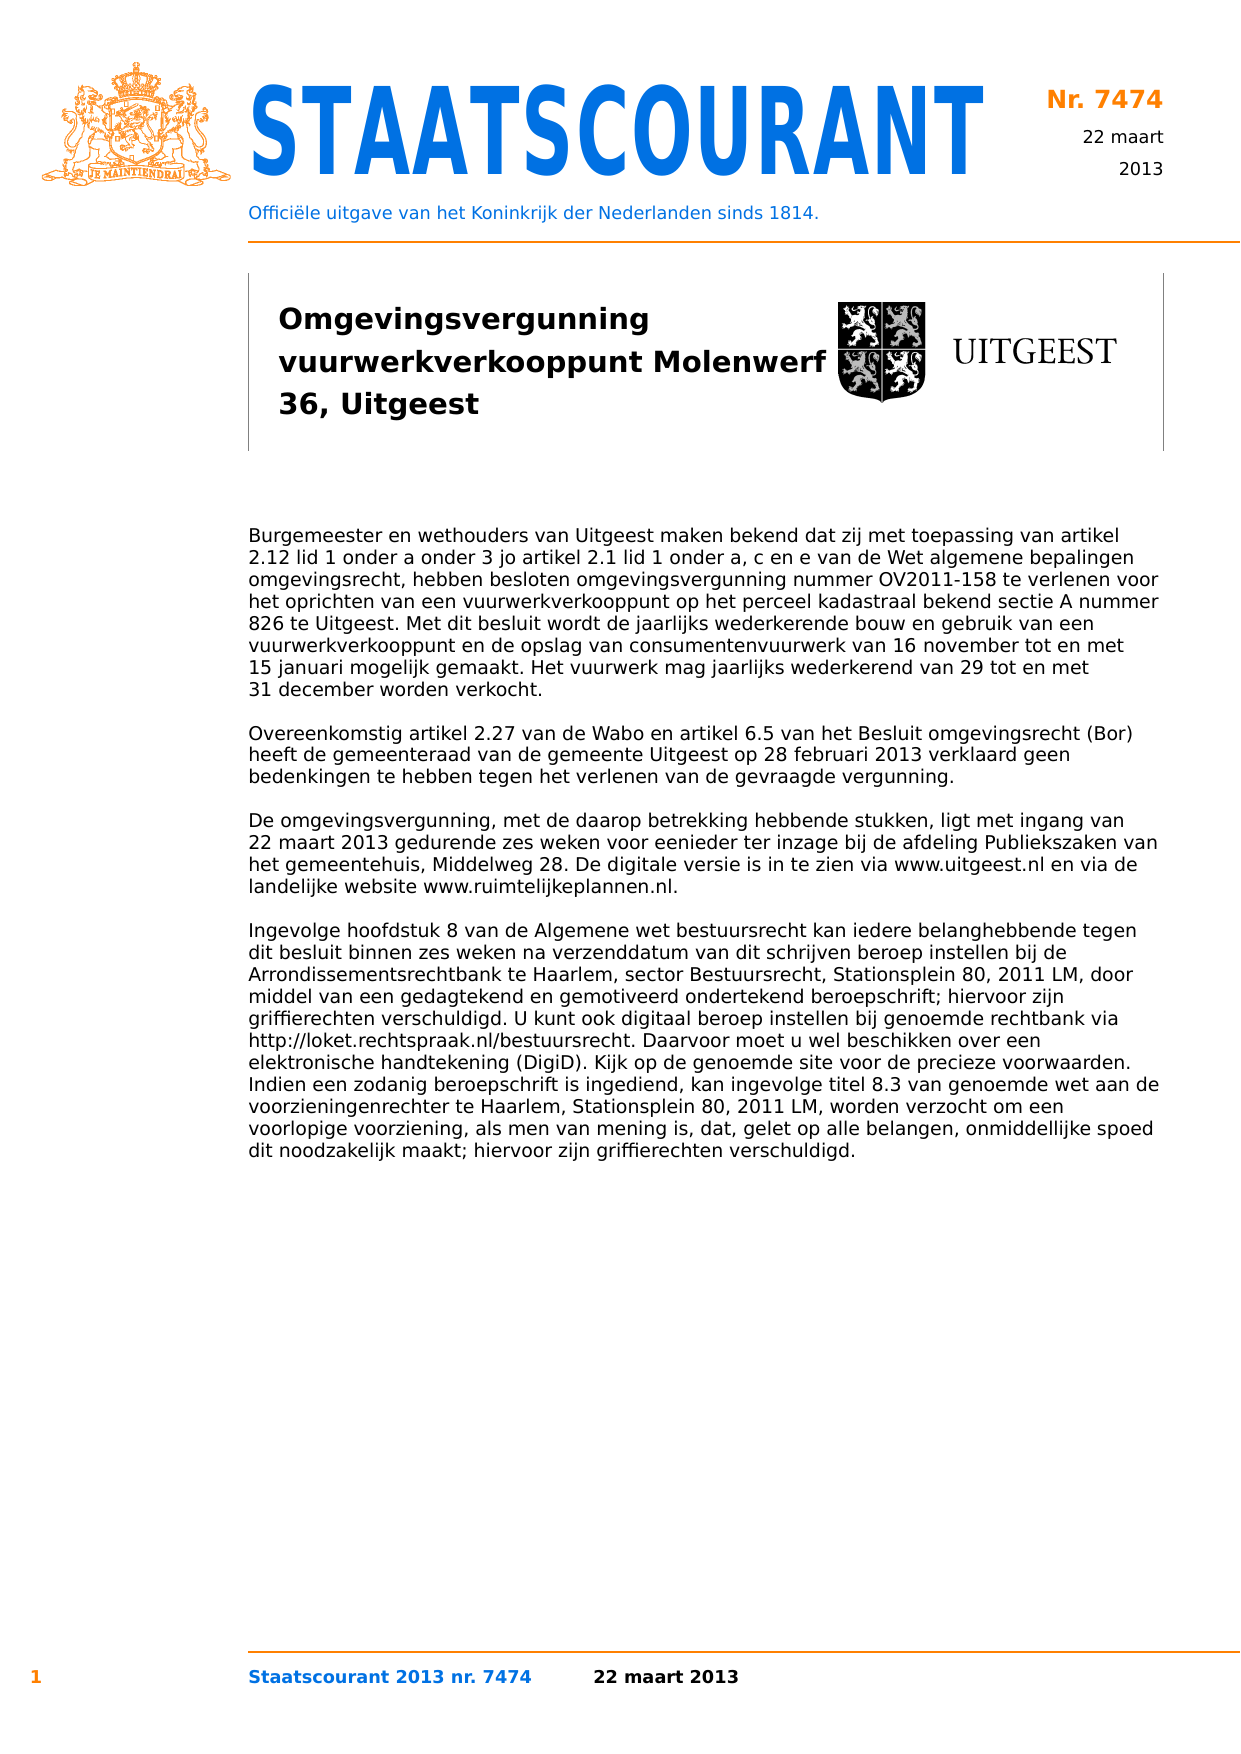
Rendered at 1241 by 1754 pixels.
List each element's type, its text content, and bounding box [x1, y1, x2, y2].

table_cell 2013 [998, 153, 1240, 203]
table_cell 22 maart [998, 121, 1240, 153]
table_header Nr. 7474 [998, 62, 1240, 121]
text De omgevingsvergunning, met de daarop betrekking hebbende stukken, ligt met ingang van 22 maart 2013 gedurende zes weken voor eenieder ter inzage bij de afdeling Publiekszaken van het gemeentehuis, Middelweg 28. De digitale versie is in te zien via www.uitgeest.nl en via de landelijke website www.ruimtelijkeplannen.nl. [248, 810, 1163, 898]
picture [41, 62, 231, 186]
table_header STAATSCOURANT [248, 62, 998, 203]
text Ingevolge hoofdstuk 8 van de Algemene wet bestuursrecht kan iedere belanghebbende tegen dit besluit binnen zes weken na verzenddatum van dit schrijven beroep instellen bij de Arrondissementsrechtbank te Haarlem, sector Bestuursrecht, Stationsplein 80, 2011 LM, door middel van een gedagtekend en gemotiveerd ondertekend beroepschrift; hiervoor zijn griffierechten verschuldigd. U kunt ook digitaal beroep instellen bij genoemde rechtbank via http://loket.rechtspraak.nl/bestuursrecht. Daarvoor moet u wel beschikken over een elektronische handtekening (DigiD). Kijk op de genoemde site voor de precieze voorwaarden. Indien een zodanig beroepschrift is ingediend, kan ingevolge titel 8.3 van genoemde wet aan de voorzieningenrechter te Haarlem, Stationsplein 80, 2011 LM, worden verzocht om een voorlopige voorziening, als men van mening is, dat, gelet op alle belangen, onmiddellijke spoed dit noodzakelijk maakt; hiervoor zijn griffierechten verschuldigd. [248, 920, 1163, 1162]
subtitle Omgevingsvergunning vuurwerkverkooppunt Molenwerf 36, Uitgeest [249, 273, 1163, 451]
picture [838, 302, 1134, 403]
text Burgemeester en wethouders van Uitgeest maken bekend dat zij met toepassing van artikel 2.12 lid 1 onder a onder 3 jo artikel 2.1 lid 1 onder a, c en e van de Wet algemene bepalingen omgevingsrecht, hebben besloten omgevingsvergunning nummer OV2011-158 te verlenen voor het oprichten van een vuurwerkverkooppunt op het perceel kadastraal bekend sectie A nummer 826 te Uitgeest. Met dit besluit wordt de jaarlijks wederkerende bouw en gebruik van een vuurwerkverkooppunt en de opslag van consumentenvuurwerk van 16 november tot en met 15 januari mogelijk gemaakt. Het vuurwerk mag jaarlijks wederkerend van 29 tot en met 31 december worden verkocht. [248, 525, 1163, 701]
table_header [25, 62, 248, 241]
text Overeenkomstig artikel 2.27 van de Wabo en artikel 6.5 van het Besluit omgevingsrecht (Bor) heeft de gemeenteraad van de gemeente Uitgeest op 28 februari 2013 verklaard geen bedenkingen te hebben tegen het verlenen van de gevraagde vergunning. [248, 722, 1163, 788]
table_cell Officiële uitgave van het Koninkrijk der Nederlanden sinds 1814. [248, 203, 1240, 241]
